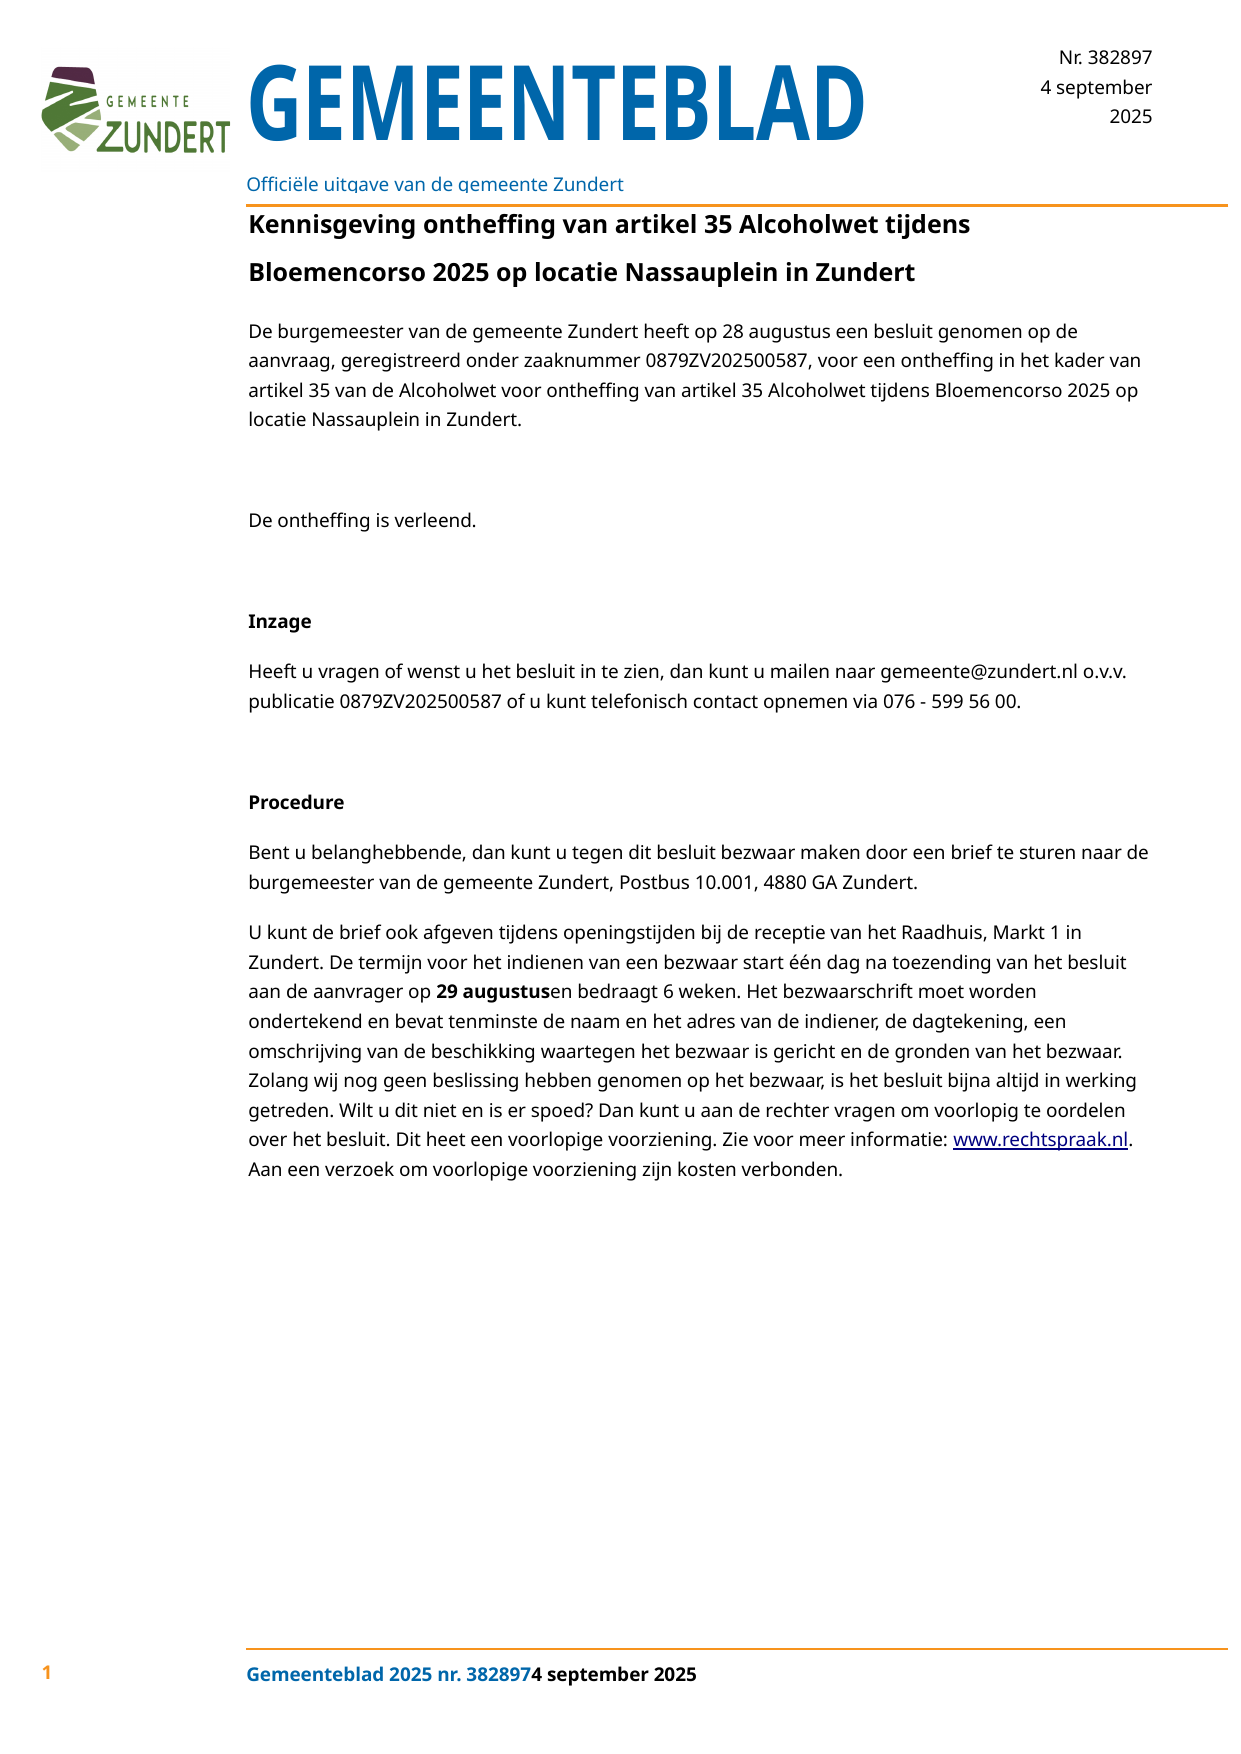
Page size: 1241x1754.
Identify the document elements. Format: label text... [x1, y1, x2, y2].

text U kunt de brief ook afgeven tijdens openingstijden bij de receptie van het Raadhuis, Markt 1 in Zundert. De termijn voor het indienen van een bezwaar start één dag na toezending van het besluit aan de aanvrager op 29 augustusen bedraagt 6 weken. Het bezwaarschrift moet worden ondertekend en bevat tenminste de naam en het adres van de indiener, de dagtekening, een omschrijving van de beschikking waartegen het bezwaar is gericht en de gronden van het bezwaar. Zolang wij nog geen beslissing hebben genomen op het bezwaar, is het besluit bijna altijd in werking getreden. Wilt u dit niet en is er spoed? Dan kunt u aan de rechter vragen om voorlopig te oordelen over het besluit. Dit heet een voorlopige voorziening. Zie voor meer informatie: www.rechtspraak.nl. Aan een verzoek om voorlopige voorziening zijn kosten verbonden. [248, 919, 1152, 1182]
text De ontheffing is verleend. [248, 507, 1152, 533]
text Kennisgeving ontheffing van artikel 35 Alcoholwet tijdens Bloemencorso 2025 op locatie Nassauplein in Zundert [248, 207, 1152, 288]
text De burgemeester van de gemeente Zundert heeft op 28 augustus een besluit genomen op de aanvraag, geregistreerd onder zaaknummer 0879ZV202500587, voor een ontheffing in het kader van artikel 35 van de Alcoholwet voor ontheffing van artikel 35 Alcoholwet tijdens Bloemencorso 2025 op locatie Nassauplein in Zundert. [248, 318, 1152, 432]
text Bent u belanghebbende, dan kunt u tegen dit besluit bezwaar maken door een brief te sturen naar de burgemeester van de gemeente Zundert, Postbus 10.001, 4880 GA Zundert. [248, 839, 1152, 895]
picture [41, 47, 231, 172]
text Heeft u vragen of wenst u het besluit in te zien, dan kunt u mailen naar gemeente@zundert.nl o.v.v. publicatie 0879ZV202500587 of u kunt telefonisch contact opnemen via 076 - 599 56 00. [248, 659, 1152, 714]
text Procedure [248, 789, 1152, 815]
text Inzage [248, 608, 1152, 634]
